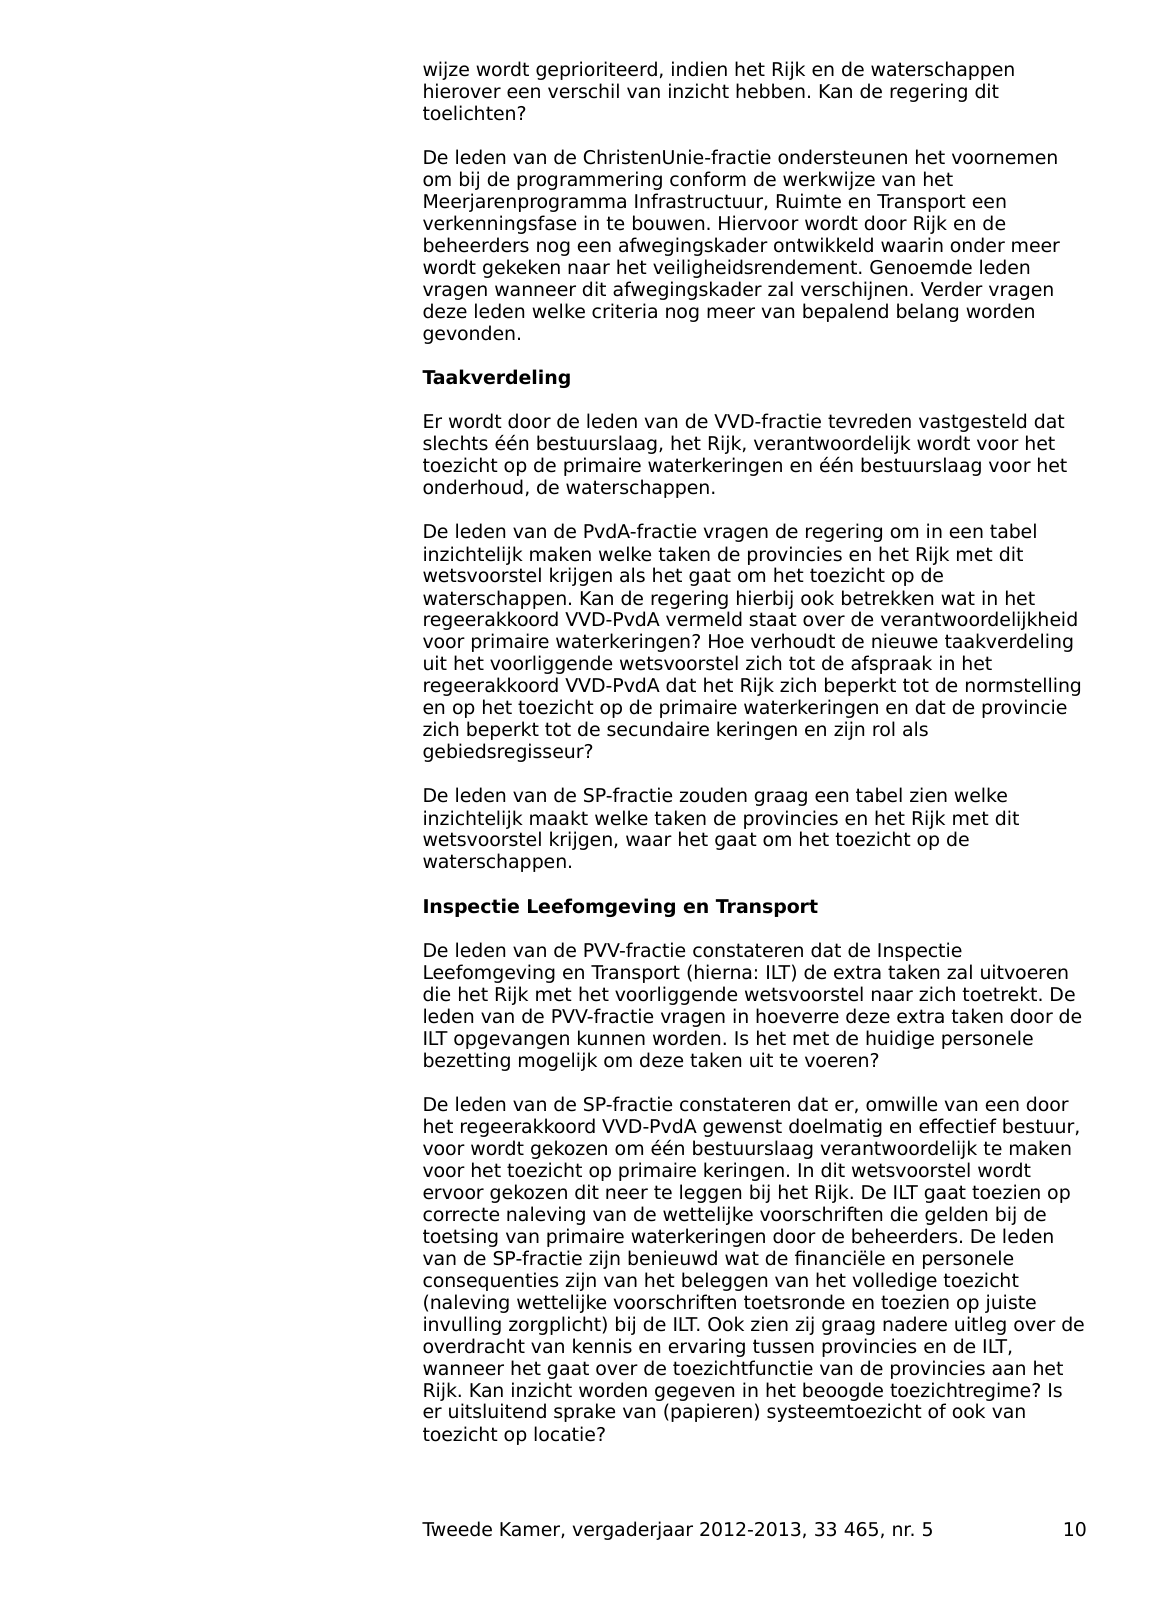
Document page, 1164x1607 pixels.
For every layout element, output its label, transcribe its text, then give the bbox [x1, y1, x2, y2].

text wijze wordt geprioriteerd, indien het Rijk en de waterschappen hierover een verschil van inzicht hebben. Kan de regering dit toelichten? [422, 59, 1087, 125]
text De leden van de SP-fractie constateren dat er, omwille van een door het regeerakkoord VVD-PvdA gewenst doelmatig en effectief bestuur, voor wordt gekozen om één bestuurslaag verantwoordelijk te maken voor het toezicht op primaire keringen. In dit wetsvoorstel wordt ervoor gekozen dit neer te leggen bij het Rijk. De ILT gaat toezien op correcte naleving van de wettelijke voorschriften die gelden bij de toetsing van primaire waterkeringen door de beheerders. De leden van de SP-fractie zijn benieuwd wat de financiële en personele consequenties zijn van het beleggen van het volledige toezicht (naleving wettelijke voorschriften toetsronde en toezien op juiste invulling zorgplicht) bij de ILT. Ook zien zij graag nadere uitleg over de overdracht van kennis en ervaring tussen provincies en de ILT, wanneer het gaat over de toezichtfunctie van de provincies aan het Rijk. Kan inzicht worden gegeven in het beoogde toezichtregime? Is er uitsluitend sprake van (papieren) systeemtoezicht of ook van toezicht op locatie? [422, 1094, 1087, 1445]
text De leden van de PVV-fractie constateren dat de Inspectie Leefomgeving en Transport (hierna: ILT) de extra taken zal uitvoeren die het Rijk met het voorliggende wetsvoorstel naar zich toetrekt. De leden van de PVV-fractie vragen in hoeverre deze extra taken door de ILT opgevangen kunnen worden. Is het met de huidige personele bezetting mogelijk om deze taken uit te voeren? [422, 940, 1087, 1072]
subtitle Inspectie Leefomgeving en Transport [422, 896, 1087, 917]
text gebiedsregisseur? [422, 741, 1087, 763]
text De leden van de ChristenUnie-fractie ondersteunen het voornemen om bij de programmering conform de werkwijze van het Meerjarenprogramma Infrastructuur, Ruimte en Transport een verkenningsfase in te bouwen. Hiervoor wordt door Rijk en de beheerders nog een afwegingskader ontwikkeld waarin onder meer wordt gekeken naar het veiligheidsrendement. Genoemde leden vragen wanneer dit afwegingskader zal verschijnen. Verder vragen deze leden welke criteria nog meer van bepalend belang worden gevonden. [422, 147, 1087, 345]
text Er wordt door de leden van de VVD-fractie tevreden vastgesteld dat slechts één bestuurslaag, het Rijk, verantwoordelijk wordt voor het toezicht op de primaire waterkeringen en één bestuurslaag voor het onderhoud, de waterschappen. [422, 411, 1087, 499]
subtitle Taakverdeling [422, 367, 1087, 389]
text De leden van de PvdA-fractie vragen de regering om in een tabel inzichtelijk maken welke taken de provincies en het Rijk met dit wetsvoorstel krijgen als het gaat om het toezicht op de waterschappen. Kan de regering hierbij ook betrekken wat in het regeerakkoord VVD-PvdA vermeld staat over de verantwoordelijkheid voor primaire waterkeringen? Hoe verhoudt de nieuwe taakverdeling uit het voorliggende wetsvoorstel zich tot de afspraak in het regeerakkoord VVD-PvdA dat het Rijk zich beperkt tot de normstelling en op het toezicht op de primaire waterkeringen en dat de provincie zich beperkt tot de secundaire keringen en zijn rol als [422, 521, 1087, 741]
text De leden van de SP-fractie zouden graag een tabel zien welke inzichtelijk maakt welke taken de provincies en het Rijk met dit wetsvoorstel krijgen, waar het gaat om het toezicht op de waterschappen. [422, 785, 1087, 873]
